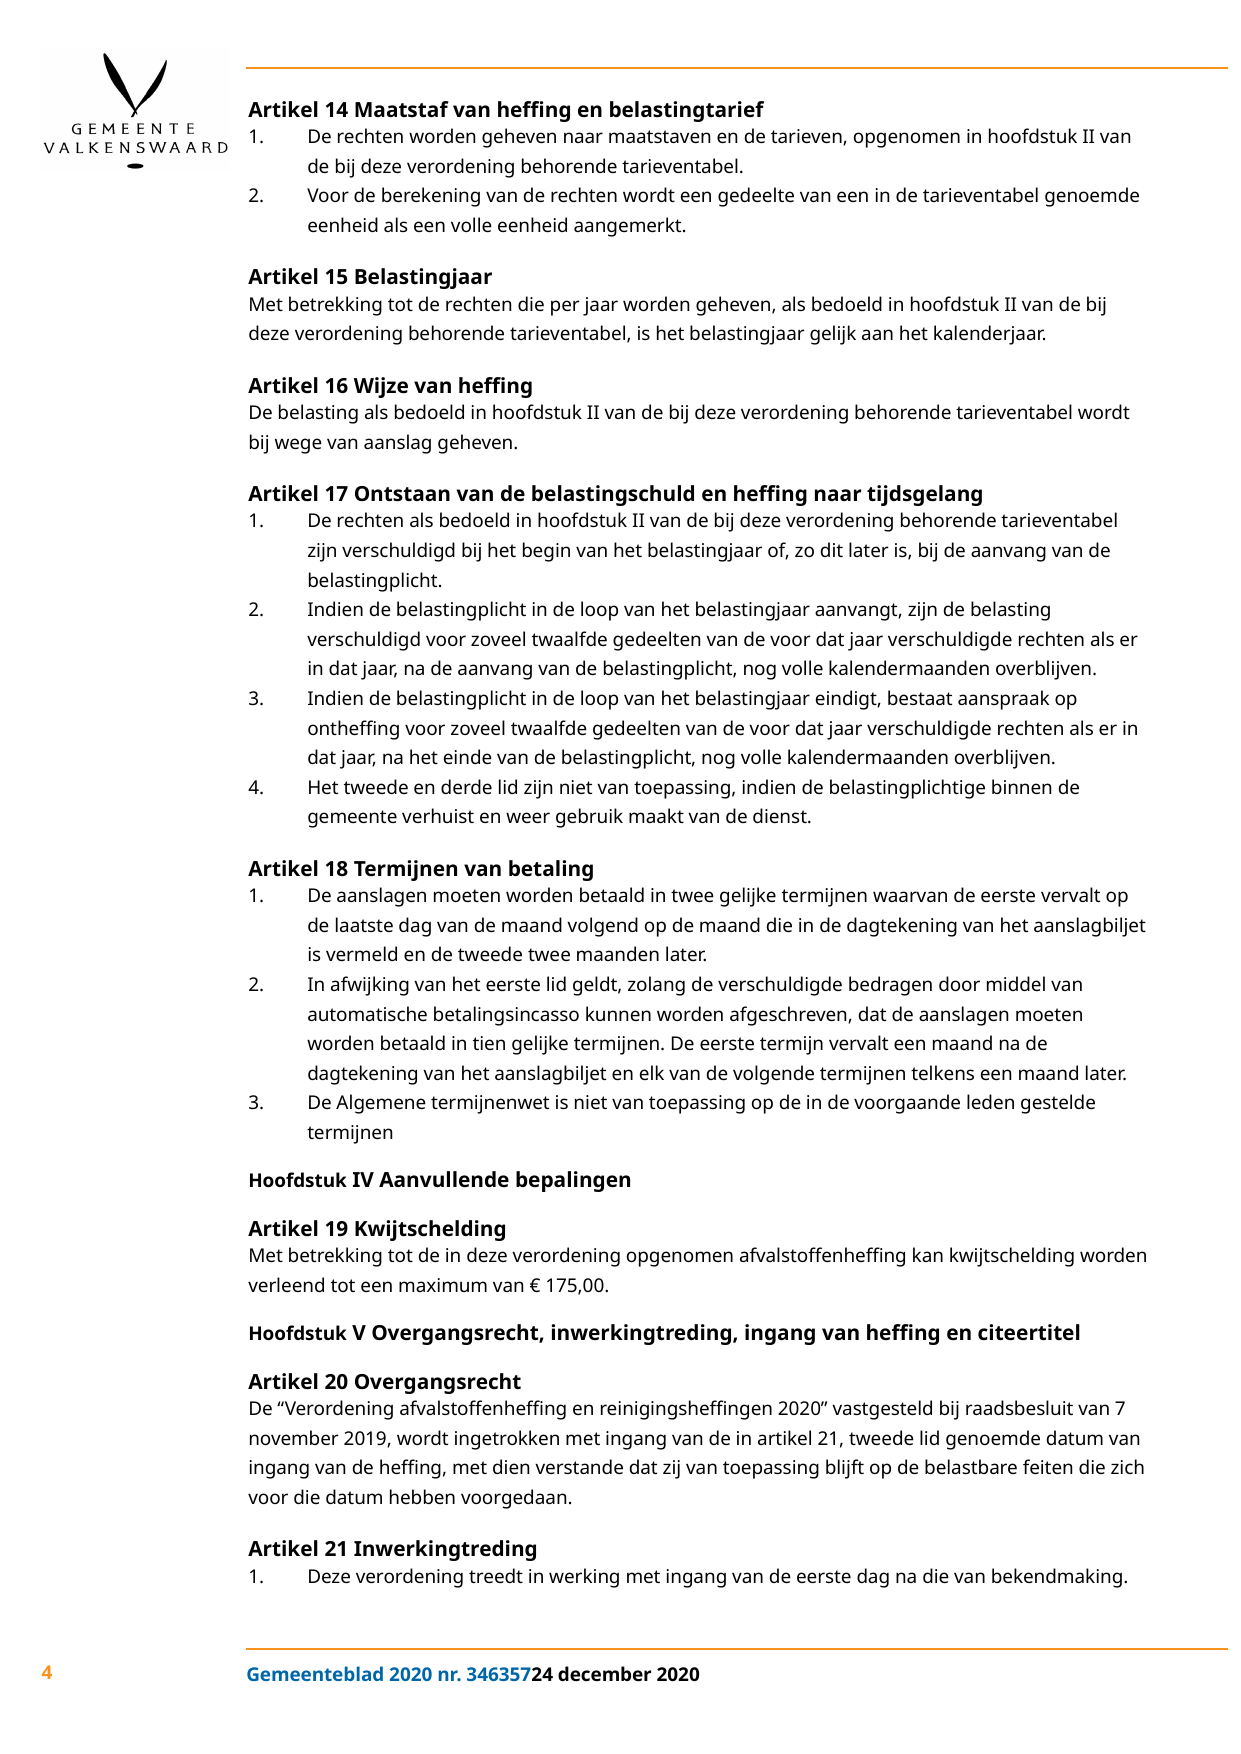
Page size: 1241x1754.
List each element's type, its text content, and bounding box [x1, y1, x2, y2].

text Hoofdstuk IV Aanvullende bepalingen [248, 1165, 1152, 1193]
list In afwijking van het eerste lid geldt, zolang de verschuldigde bedragen door middel van automatische betalingsincasso kunnen worden afgeschreven, dat de aanslagen moeten worden betaald in tien gelijke termijnen. De eerste termijn vervalt een maand na de dagtekening van het aanslagbiljet en elk van de volgende termijnen telkens een maand later. [248, 971, 1152, 1086]
picture [41, 47, 231, 172]
text Artikel 14 Maatstaf van heffing en belastingtarief [248, 95, 1152, 123]
list Voor de berekening van de rechten wordt een gedeelte van een in de tarieventabel genoemde eenheid als een volle eenheid aangemerkt. [248, 182, 1152, 238]
list De rechten worden geheven naar maatstaven en de tarieven, opgenomen in hoofdstuk II van de bij deze verordening behorende tarieventabel. [248, 123, 1152, 178]
list Het tweede en derde lid zijn niet van toepassing, indien de belastingplichtige binnen de gemeente verhuist en weer gebruik maakt van de dienst. [248, 774, 1152, 829]
text De belasting als bedoeld in hoofdstuk II van de bij deze verordening behorende tarieventabel wordt bij wege van aanslag geheven. [248, 399, 1152, 454]
list De Algemene termijnenwet is niet van toepassing op de in de voorgaande leden gestelde termijnen [248, 1089, 1152, 1145]
text Met betrekking tot de rechten die per jaar worden geheven, als bedoeld in hoofdstuk II van de bij deze verordening behorende tarieventabel, is het belastingjaar gelijk aan het kalenderjaar. [248, 291, 1152, 346]
list Indien de belastingplicht in de loop van het belastingjaar aanvangt, zijn de belasting verschuldigd voor zoveel twaalfde gedeelten van de voor dat jaar verschuldigde rechten als er in dat jaar, na de aanvang van de belastingplicht, nog volle kalendermaanden overblijven. [248, 596, 1152, 681]
text Artikel 15 Belastingjaar [248, 262, 1152, 291]
text Artikel 16 Wijze van heffing [248, 371, 1152, 399]
list Deze verordening treedt in werking met ingang van de eerste dag na die van bekendmaking. [248, 1563, 1152, 1589]
text Hoofdstuk V Overgangsrecht, inwerkingtreding, ingang van heffing en citeertitel [248, 1318, 1152, 1346]
list De rechten als bedoeld in hoofdstuk II van de bij deze verordening behorende tarieventabel zijn verschuldigd bij het begin van het belastingjaar of, zo dit later is, bij de aanvang van de belastingplicht. [248, 508, 1152, 593]
list Indien de belastingplicht in de loop van het belastingjaar eindigt, bestaat aanspraak op ontheffing voor zoveel twaalfde gedeelten van de voor dat jaar verschuldigde rechten als er in dat jaar, na het einde van de belastingplicht, nog volle kalendermaanden overblijven. [248, 685, 1152, 770]
text Artikel 18 Termijnen van betaling [248, 854, 1152, 882]
text Artikel 19 Kwijtschelding [248, 1214, 1152, 1242]
text Artikel 20 Overgangsrecht [248, 1367, 1152, 1395]
list De aanslagen moeten worden betaald in twee gelijke termijnen waarvan de eerste vervalt op de laatste dag van de maand volgend op de maand die in de dagtekening van het aanslagbiljet is vermeld en de tweede twee maanden later. [248, 882, 1152, 967]
text Artikel 21 Inwerkingtreding [248, 1534, 1152, 1563]
text Met betrekking tot de in deze verordening opgenomen afvalstoffenheffing kan kwijtschelding worden verleend tot een maximum van € 175,00. [248, 1242, 1152, 1298]
text De “Verordening afvalstoffenheffing en reinigingsheffingen 2020” vastgesteld bij raadsbesluit van 7 november 2019, wordt ingetrokken met ingang van de in artikel 21, tweede lid genoemde datum van ingang van de heffing, met dien verstande dat zij van toepassing blijft op de belastbare feiten die zich voor die datum hebben voorgedaan. [248, 1395, 1152, 1510]
text Artikel 17 Ontstaan van de belastingschuld en heffing naar tijdsgelang [248, 479, 1152, 508]
